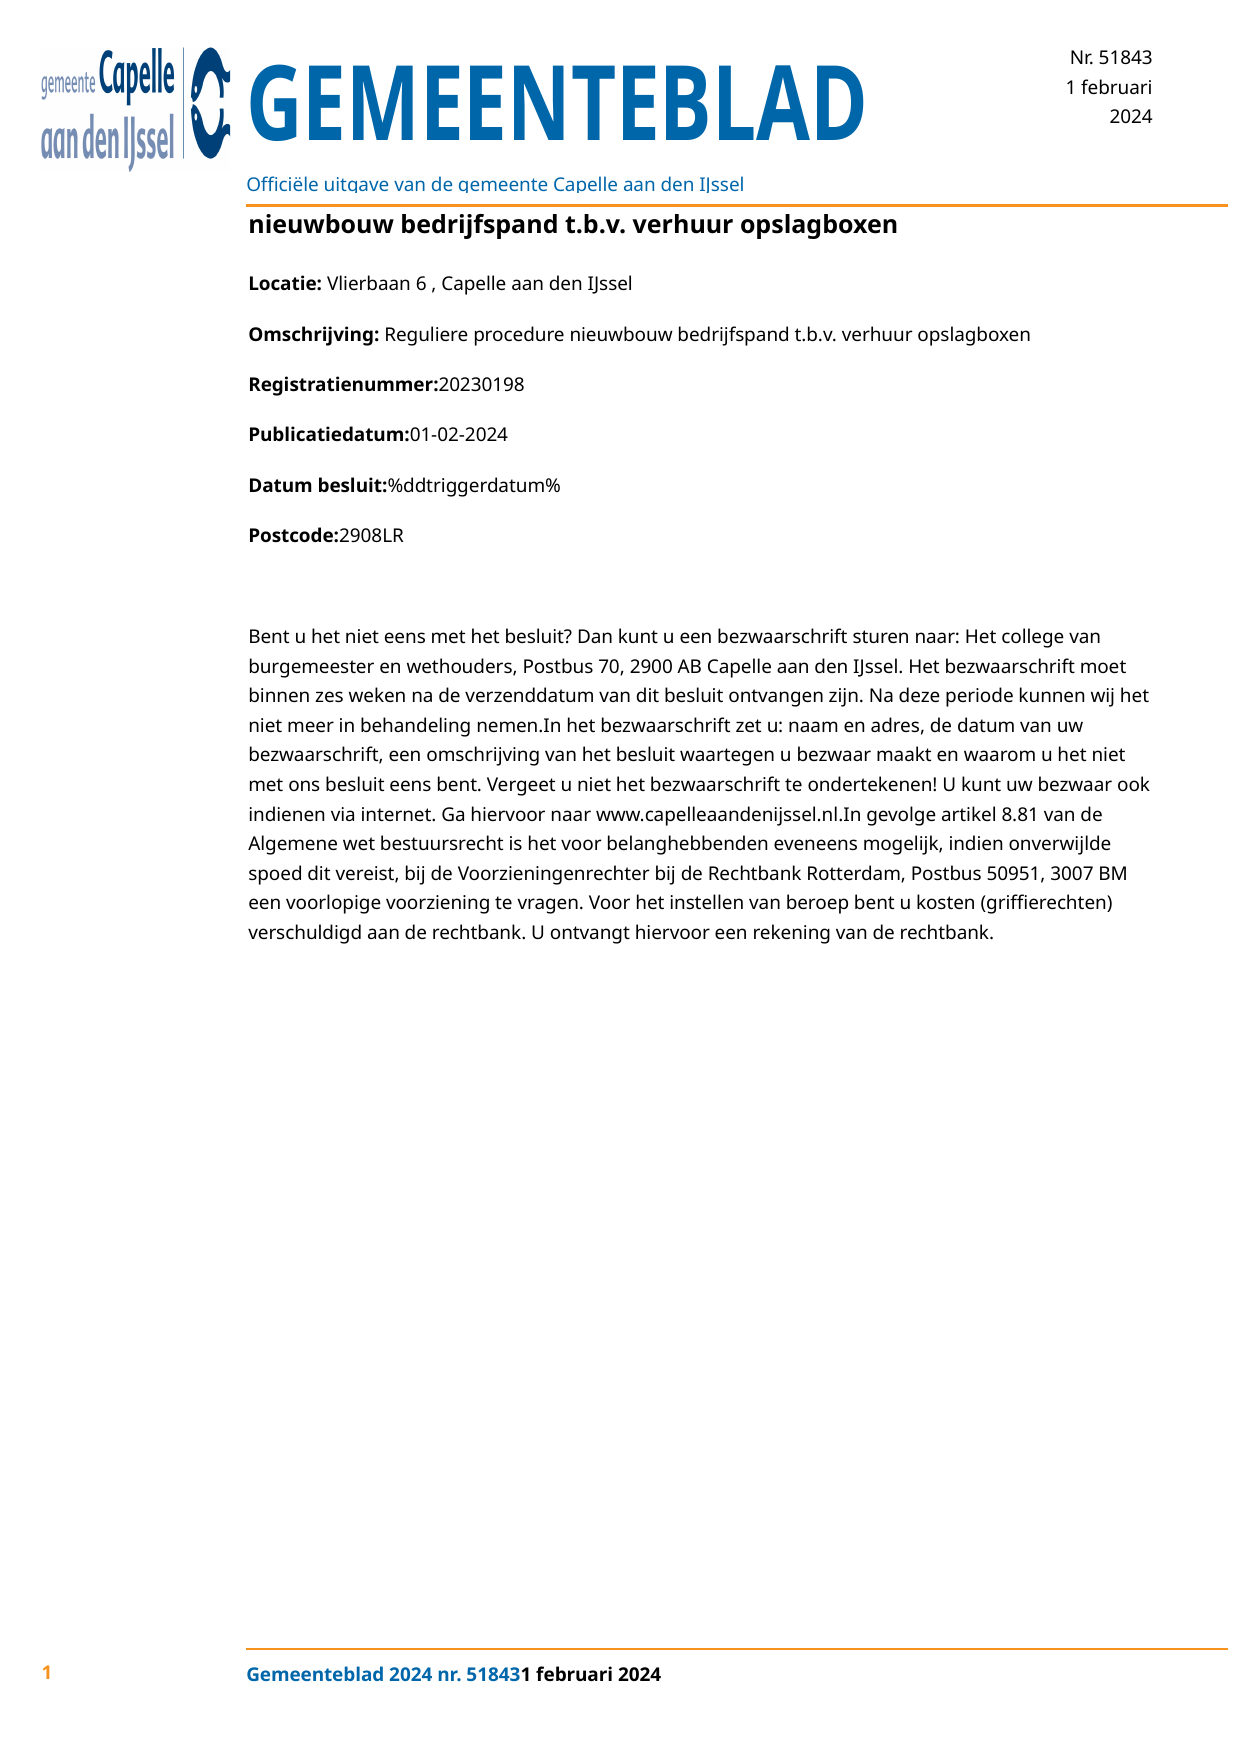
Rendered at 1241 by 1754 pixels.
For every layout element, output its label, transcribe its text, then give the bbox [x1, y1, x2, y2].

text nieuwbouw bedrijfspand t.b.v. verhuur opslagboxen [248, 207, 1152, 241]
text Publicatiedatum:01-02-2024 [248, 422, 1152, 447]
text Locatie: Vlierbaan 6 , Capelle aan den IJssel [248, 270, 1152, 296]
text Bent u het niet eens met het besluit? Dan kunt u een bezwaarschrift sturen naar: Het college van burgemeester en wethouders, Postbus 70, 2900 AB Capelle aan den IJssel. Het bezwaarschrift moet binnen zes weken na de verzenddatum van dit besluit ontvangen zijn. Na deze periode kunnen wij het niet meer in behandeling nemen.In het bezwaarschrift zet u: naam en adres, de datum van uw bezwaarschrift, een omschrijving van het besluit waartegen u bezwaar maakt en waarom u het niet met ons besluit eens bent. Vergeet u niet het bezwaarschrift te ondertekenen! U kunt uw bezwaar ook indienen via internet. Ga hiervoor naar www.capelleaandenijssel.nl.In gevolge artikel 8.81 van de Algemene wet bestuursrecht is het voor belanghebbenden eveneens mogelijk, indien onverwijlde spoed dit vereist, bij de Voorzieningenrechter bij de Rechtbank Rotterdam, Postbus 50951, 3007 BM een voorlopige voorziening te vragen. Voor het instellen van beroep bent u kosten (griffierechten) verschuldigd aan de rechtbank. U ontvangt hiervoor een rekening van de rechtbank. [248, 623, 1152, 945]
text Registratienummer:20230198 [248, 371, 1152, 397]
text Postcode:2908LR [248, 522, 1152, 548]
picture [41, 47, 231, 172]
text Datum besluit:%ddtriggerdatum% [248, 472, 1152, 498]
text Omschrijving: Reguliere procedure nieuwbouw bedrijfspand t.b.v. verhuur opslagboxen [248, 321, 1152, 346]
